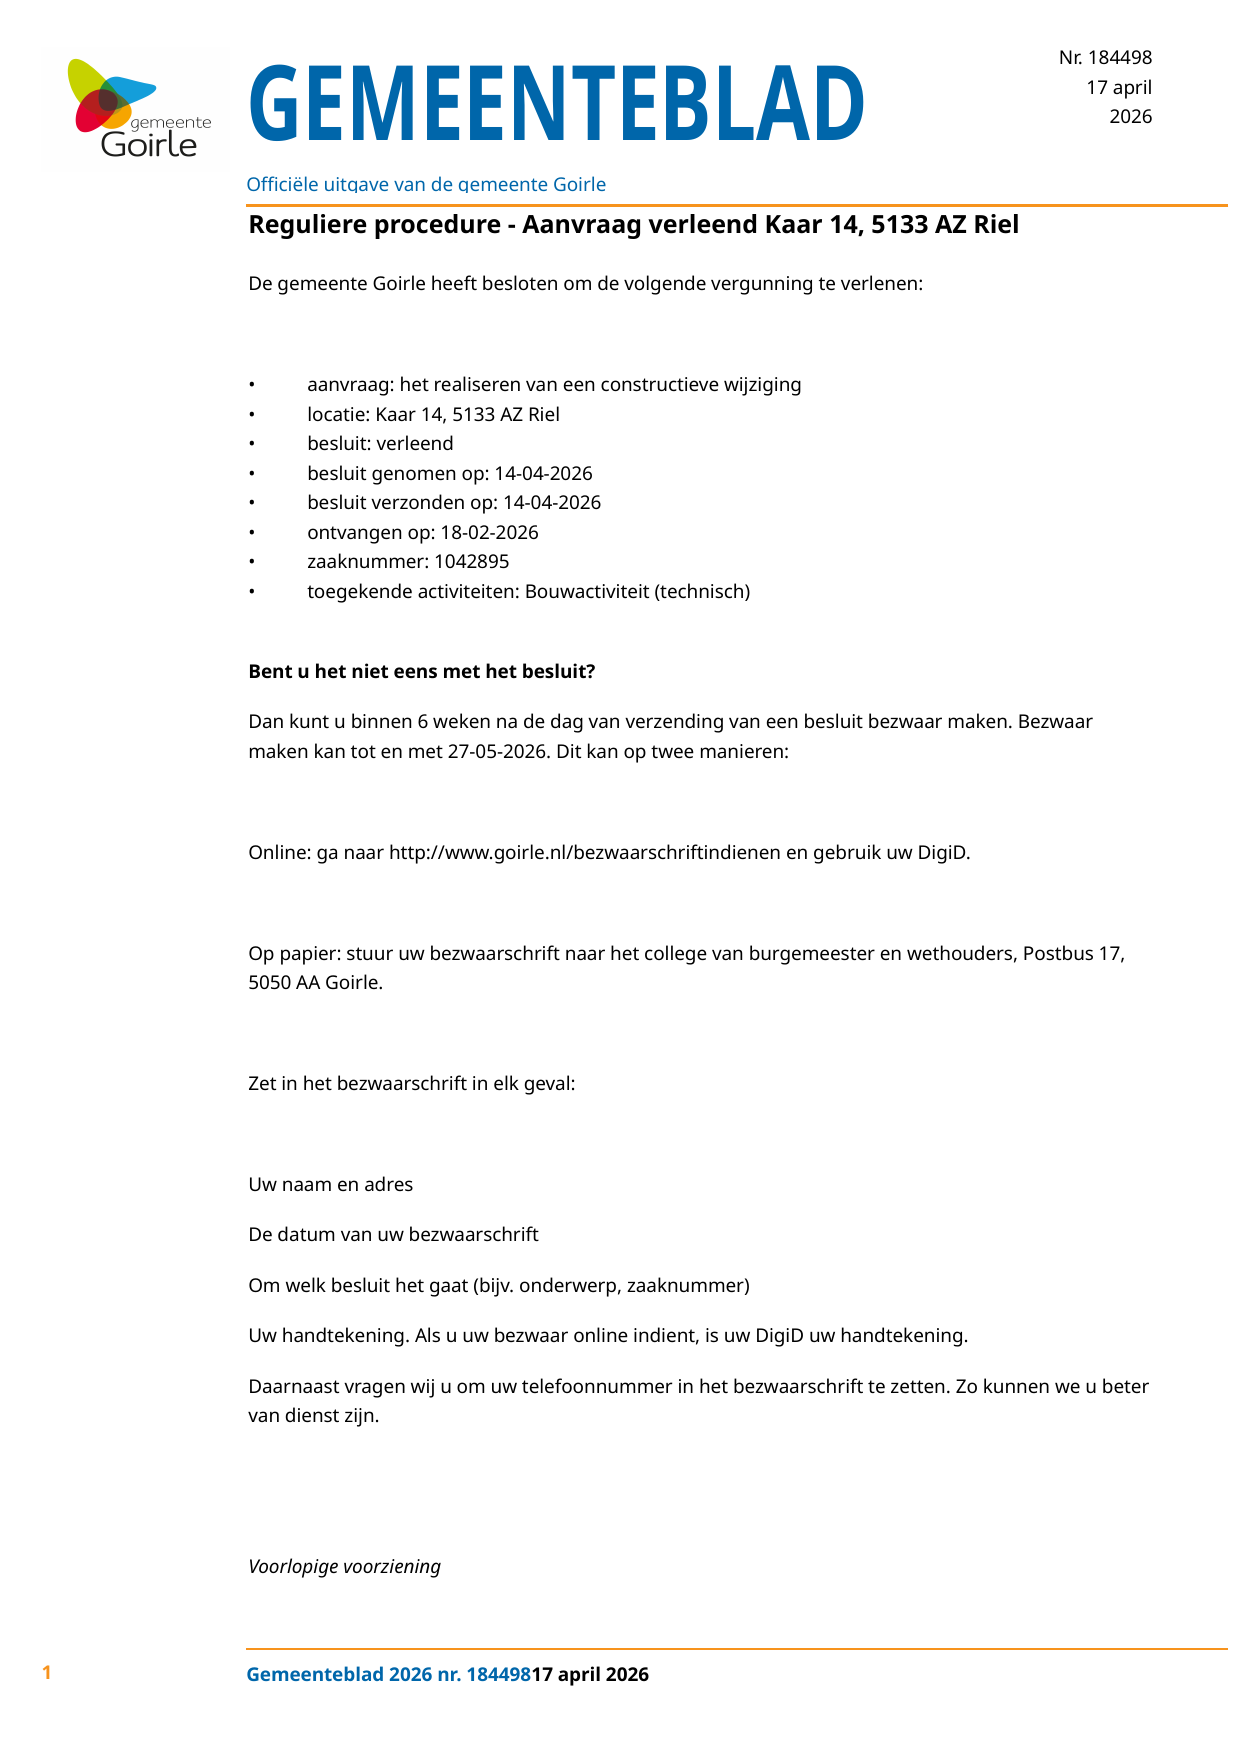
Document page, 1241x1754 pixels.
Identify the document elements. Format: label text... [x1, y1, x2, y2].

text Uw naam en adres [248, 1171, 1152, 1197]
list aanvraag: het realiseren van een constructieve wijziging [248, 371, 1152, 397]
text Zet in het bezwaarschrift in elk geval: [248, 1070, 1152, 1096]
text De gemeente Goirle heeft besloten om de volgende vergunning te verlenen: [248, 270, 1152, 296]
text De datum van uw bezwaarschrift [248, 1222, 1152, 1247]
list locatie: Kaar 14, 5133 AZ Riel [248, 401, 1152, 426]
text Dan kunt u binnen 6 weken na de dag van verzending van een besluit bezwaar maken. Bezwaar maken kan tot en met 27-05-2026. Dit kan op twee manieren: [248, 709, 1152, 764]
list besluit verzonden op: 14-04-2026 [248, 489, 1152, 515]
list besluit genomen op: 14-04-2026 [248, 460, 1152, 486]
text Op papier: stuur uw bezwaarschrift naar het college van burgemeester en wethouders, Postbus 17, 5050 AA Goirle. [248, 940, 1152, 995]
list toegekende activiteiten: Bouwactiviteit (technisch) [248, 578, 1152, 604]
list besluit: verleend [248, 430, 1152, 456]
text Daarnaast vragen wij u om uw telefoonnummer in het bezwaarschrift te zetten. Zo kunnen we u beter van dienst zijn. [248, 1373, 1152, 1428]
picture [41, 47, 231, 172]
text Voorlopige voorziening [248, 1554, 1152, 1579]
text Reguliere procedure - Aanvraag verleend Kaar 14, 5133 AZ Riel [248, 207, 1152, 241]
text Online: ga naar http://www.goirle.nl/bezwaarschriftindienen en gebruik uw DigiD. [248, 839, 1152, 865]
text Om welk besluit het gaat (bijv. onderwerp, zaaknummer) [248, 1272, 1152, 1298]
text Uw handtekening. Als u uw bezwaar online indient, is uw DigiD uw handtekening. [248, 1322, 1152, 1348]
list zaaknummer: 1042895 [248, 549, 1152, 574]
text Bent u het niet eens met het besluit? [248, 658, 1152, 684]
list ontvangen op: 18-02-2026 [248, 519, 1152, 545]
